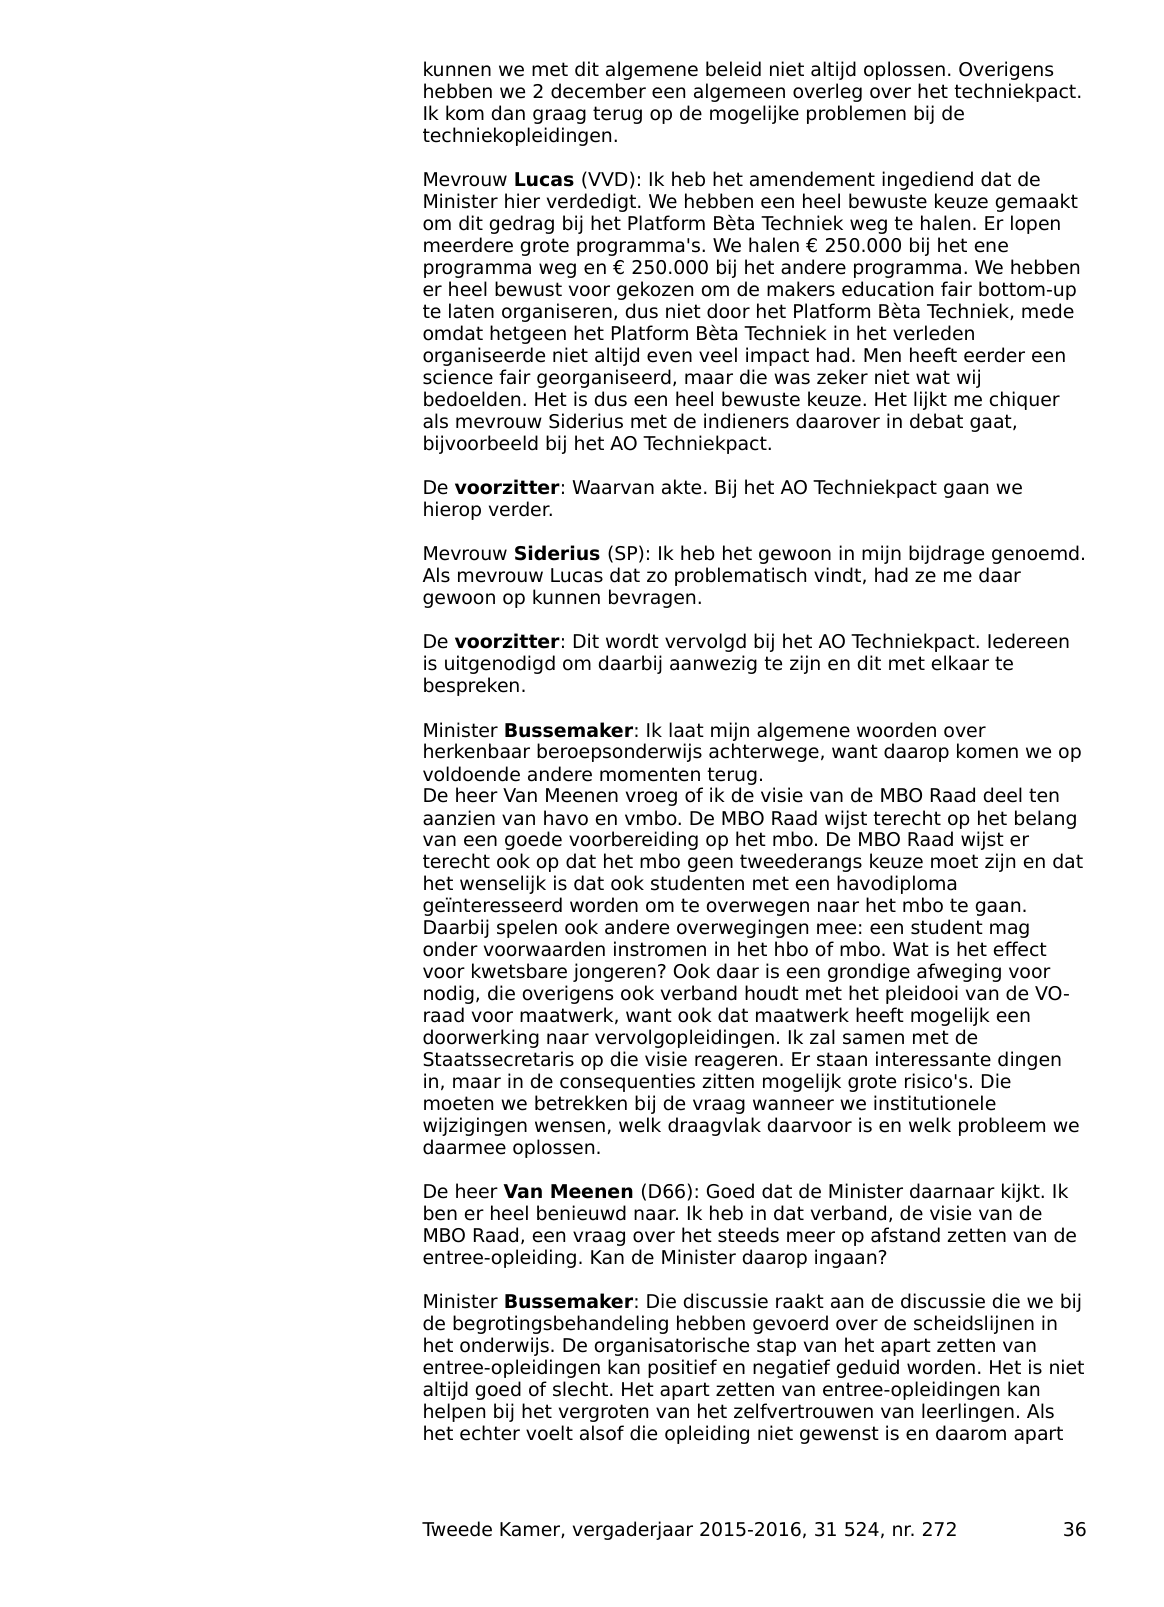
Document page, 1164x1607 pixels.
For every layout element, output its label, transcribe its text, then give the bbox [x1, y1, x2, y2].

text De voorzitter: Dit wordt vervolgd bij het AO Techniekpact. Iedereen is uitgenodigd om daarbij aanwezig te zijn en dit met elkaar te bespreken. [422, 631, 1087, 697]
text Minister Bussemaker: Ik laat mijn algemene woorden over herkenbaar beroepsonderwijs achterwege, want daarop komen we op voldoende andere momenten terug. [422, 719, 1087, 785]
text De heer Van Meenen vroeg of ik de visie van de MBO Raad deel ten aanzien van havo en vmbo. De MBO Raad wijst terecht op het belang van een goede voorbereiding op het mbo. De MBO Raad wijst er terecht ook op dat het mbo geen tweederangs keuze moet zijn en dat het wenselijk is dat ook studenten met een havodiploma geïnteresseerd worden om te overwegen naar het mbo te gaan. Daarbij spelen ook andere overwegingen mee: een student mag onder voorwaarden instromen in het hbo of mbo. Wat is het effect voor kwetsbare jongeren? Ook daar is een grondige afweging voor nodig, die overigens ook verband houdt met het pleidooi van de VO-raad voor maatwerk, want ook dat maatwerk heeft mogelijk een doorwerking naar vervolgopleidingen. Ik zal samen met de Staatssecretaris op die visie reageren. Er staan interessante dingen in, maar in de consequenties zitten mogelijk grote risico's. Die moeten we betrekken bij de vraag wanneer we institutionele wijzigingen wensen, welk draagvlak daarvoor is en welk probleem we daarmee oplossen. [422, 785, 1087, 1159]
text Mevrouw Siderius (SP): Ik heb het gewoon in mijn bijdrage genoemd. Als mevrouw Lucas dat zo problematisch vindt, had ze me daar gewoon op kunnen bevragen. [422, 543, 1087, 609]
text kunnen we met dit algemene beleid niet altijd oplossen. Overigens hebben we 2 december een algemeen overleg over het techniekpact. Ik kom dan graag terug op de mogelijke problemen bij de techniekopleidingen. [422, 59, 1087, 147]
text De voorzitter: Waarvan akte. Bij het AO Techniekpact gaan we hierop verder. [422, 477, 1087, 521]
text De heer Van Meenen (D66): Goed dat de Minister daarnaar kijkt. Ik ben er heel benieuwd naar. Ik heb in dat verband, de visie van de MBO Raad, een vraag over het steeds meer op afstand zetten van de entree-opleiding. Kan de Minister daarop ingaan? [422, 1181, 1087, 1269]
text Minister Bussemaker: Die discussie raakt aan de discussie die we bij de begrotingsbehandeling hebben gevoerd over de scheidslijnen in het onderwijs. De organisatorische stap van het apart zetten van entree-opleidingen kan positief en negatief geduid worden. Het is niet altijd goed of slecht. Het apart zetten van entree-opleidingen kan helpen bij het vergroten van het zelfvertrouwen van leerlingen. Als het echter voelt alsof die opleiding niet gewenst is en daarom apart [422, 1291, 1087, 1445]
text Mevrouw Lucas (VVD): Ik heb het amendement ingediend dat de Minister hier verdedigt. We hebben een heel bewuste keuze gemaakt om dit gedrag bij het Platform Bèta Techniek weg te halen. Er lopen meerdere grote programma's. We halen € 250.000 bij het ene programma weg en € 250.000 bij het andere programma. We hebben er heel bewust voor gekozen om de makers education fair bottom-up te laten organiseren, dus niet door het Platform Bèta Techniek, mede omdat hetgeen het Platform Bèta Techniek in het verleden organiseerde niet altijd even veel impact had. Men heeft eerder een science fair georganiseerd, maar die was zeker niet wat wij bedoelden. Het is dus een heel bewuste keuze. Het lijkt me chiquer als mevrouw Siderius met de indieners daarover in debat gaat, bijvoorbeeld bij het AO Techniekpact. [422, 169, 1087, 455]
